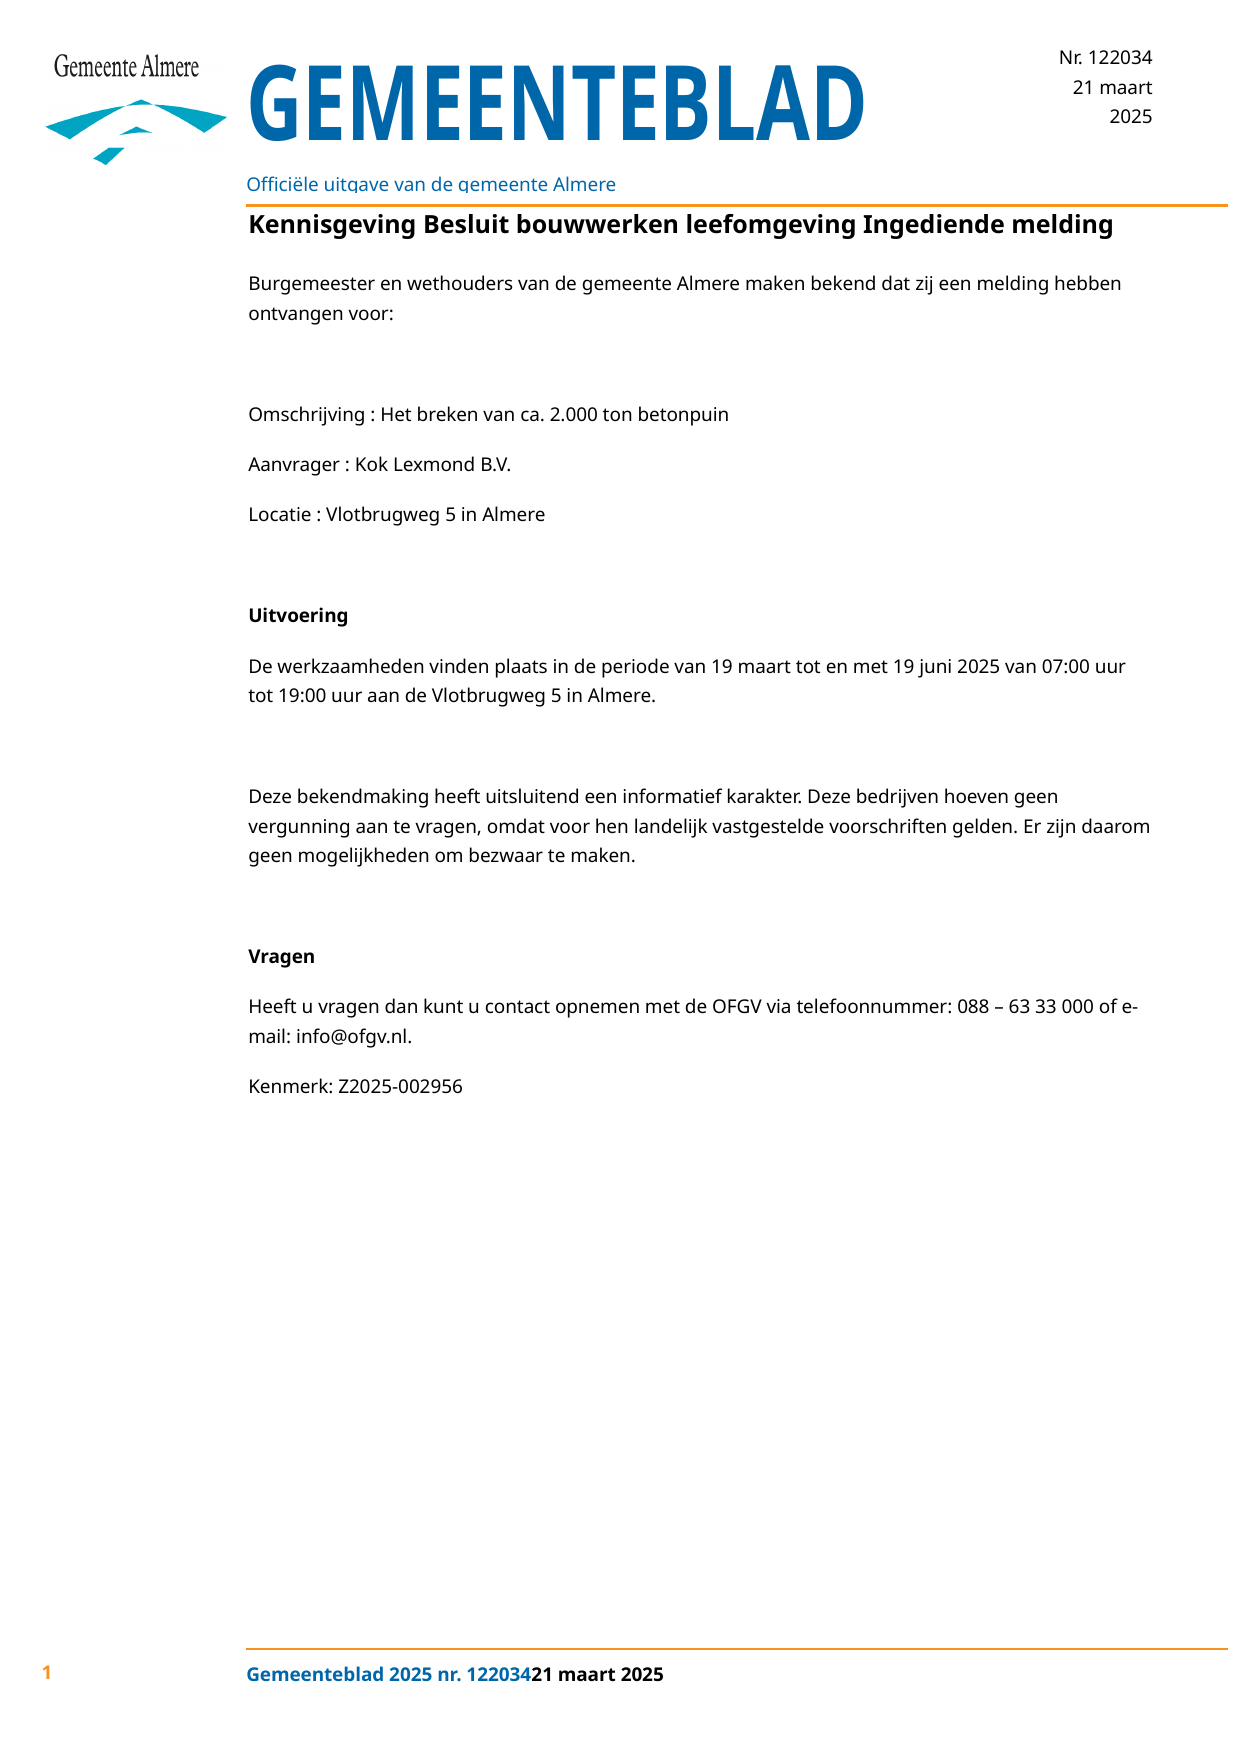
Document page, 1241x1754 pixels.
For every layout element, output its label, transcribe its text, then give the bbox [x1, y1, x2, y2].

text Heeft u vragen dan kunt u contact opnemen met de OFGV via telefoonnummer: 088 – 63 33 000 of e-mail: info@ofgv.nl. [248, 994, 1152, 1049]
text De werkzaamheden vinden plaats in de periode van 19 maart tot en met 19 juni 2025 van 07:00 uur tot 19:00 uur aan de Vlotbrugweg 5 in Almere. [248, 653, 1152, 708]
text Omschrijving : Het breken van ca. 2.000 ton betonpuin [248, 401, 1152, 426]
text Locatie : Vlotbrugweg 5 in Almere [248, 502, 1152, 527]
text Kenmerk: Z2025-002956 [248, 1074, 1152, 1099]
text Burgemeester en wethouders van de gemeente Almere maken bekend dat zij een melding hebben ontvangen voor: [248, 270, 1152, 326]
text Aanvrager : Kok Lexmond B.V. [248, 451, 1152, 477]
picture [41, 47, 231, 172]
text Kennisgeving Besluit bouwwerken leefomgeving Ingediende melding [248, 207, 1152, 241]
text Deze bekendmaking heeft uitsluitend een informatief karakter. Deze bedrijven hoeven geen vergunning aan te vragen, omdat voor hen landelijk vastgestelde voorschriften gelden. Er zijn daarom geen mogelijkheden om bezwaar te maken. [248, 783, 1152, 868]
text Uitvoering [248, 602, 1152, 628]
text Vragen [248, 943, 1152, 969]
